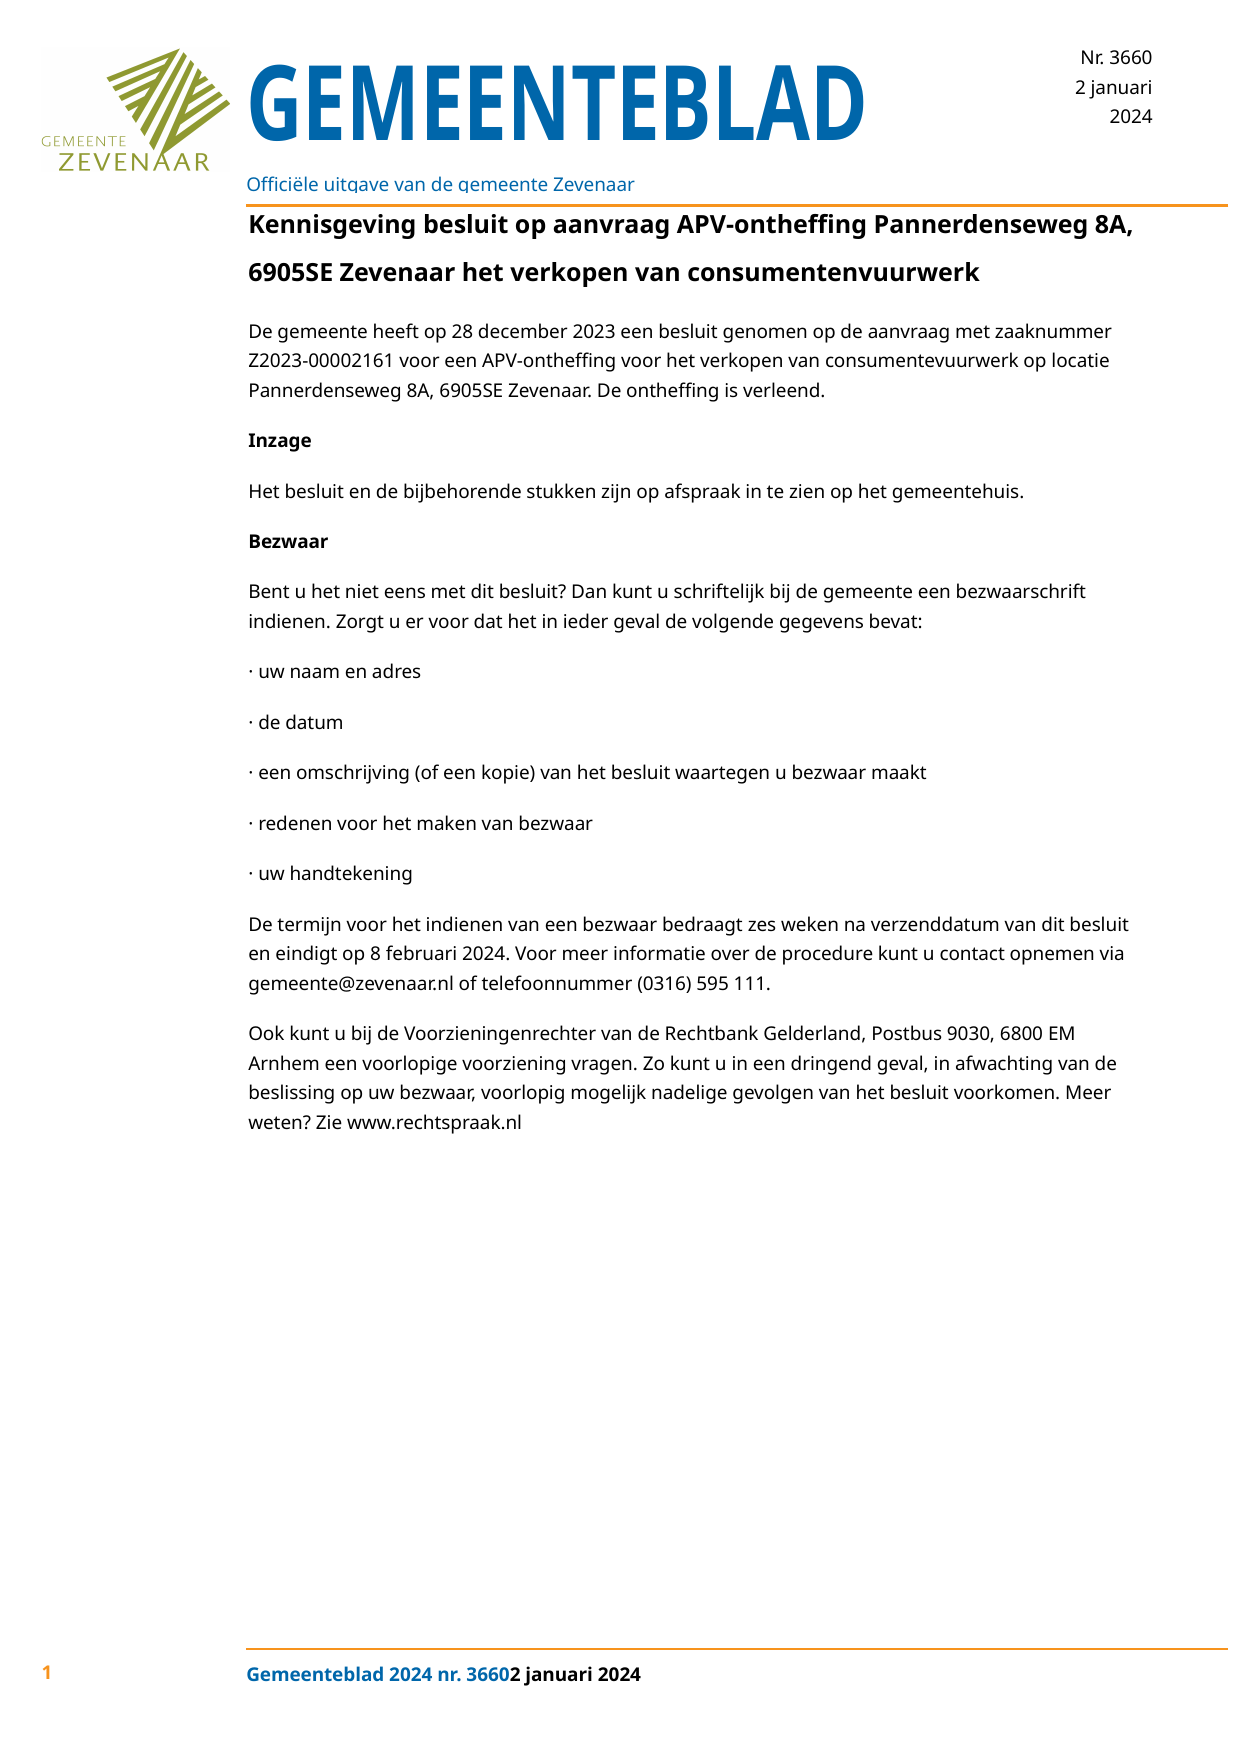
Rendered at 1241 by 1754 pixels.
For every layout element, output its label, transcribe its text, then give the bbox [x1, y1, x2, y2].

text Ook kunt u bij de Voorzieningenrechter van de Rechtbank Gelderland, Postbus 9030, 6800 EM Arnhem een voorlopige voorziening vragen. Zo kunt u in een dringend geval, in afwachting van de beslissing op uw bezwaar, voorlopig mogelijk nadelige gevolgen van het besluit voorkomen. Meer weten? Zie www.rechtspraak.nl [248, 1020, 1152, 1135]
text Inzage [248, 427, 1152, 453]
text · redenen voor het maken van bezwaar [248, 810, 1152, 836]
text Bezwaar [248, 528, 1152, 554]
text · uw naam en adres [248, 659, 1152, 684]
text · uw handtekening [248, 860, 1152, 886]
text De gemeente heeft op 28 december 2023 een besluit genomen op de aanvraag met zaaknummer Z2023-00002161 voor een APV-ontheffing voor het verkopen van consumentevuurwerk op locatie Pannerdenseweg 8A, 6905SE Zevenaar. De ontheffing is verleend. [248, 318, 1152, 403]
text Het besluit en de bijbehorende stukken zijn op afspraak in te zien op het gemeentehuis. [248, 478, 1152, 504]
text Bent u het niet eens met dit besluit? Dan kunt u schriftelijk bij de gemeente een bezwaarschrift indienen. Zorgt u er voor dat het in ieder geval de volgende gegevens bevat: [248, 579, 1152, 634]
text Kennisgeving besluit op aanvraag APV-ontheffing Pannerdenseweg 8A, 6905SE Zevenaar het verkopen van consumentenvuurwerk [248, 207, 1152, 288]
picture [41, 47, 231, 172]
text · de datum [248, 709, 1152, 735]
text De termijn voor het indienen van een bezwaar bedraagt zes weken na verzenddatum van dit besluit en eindigt op 8 februari 2024. Voor meer informatie over de procedure kunt u contact opnemen via gemeente@zevenaar.nl of telefoonnummer (0316) 595 111. [248, 911, 1152, 996]
text · een omschrijving (of een kopie) van het besluit waartegen u bezwaar maakt [248, 759, 1152, 785]
